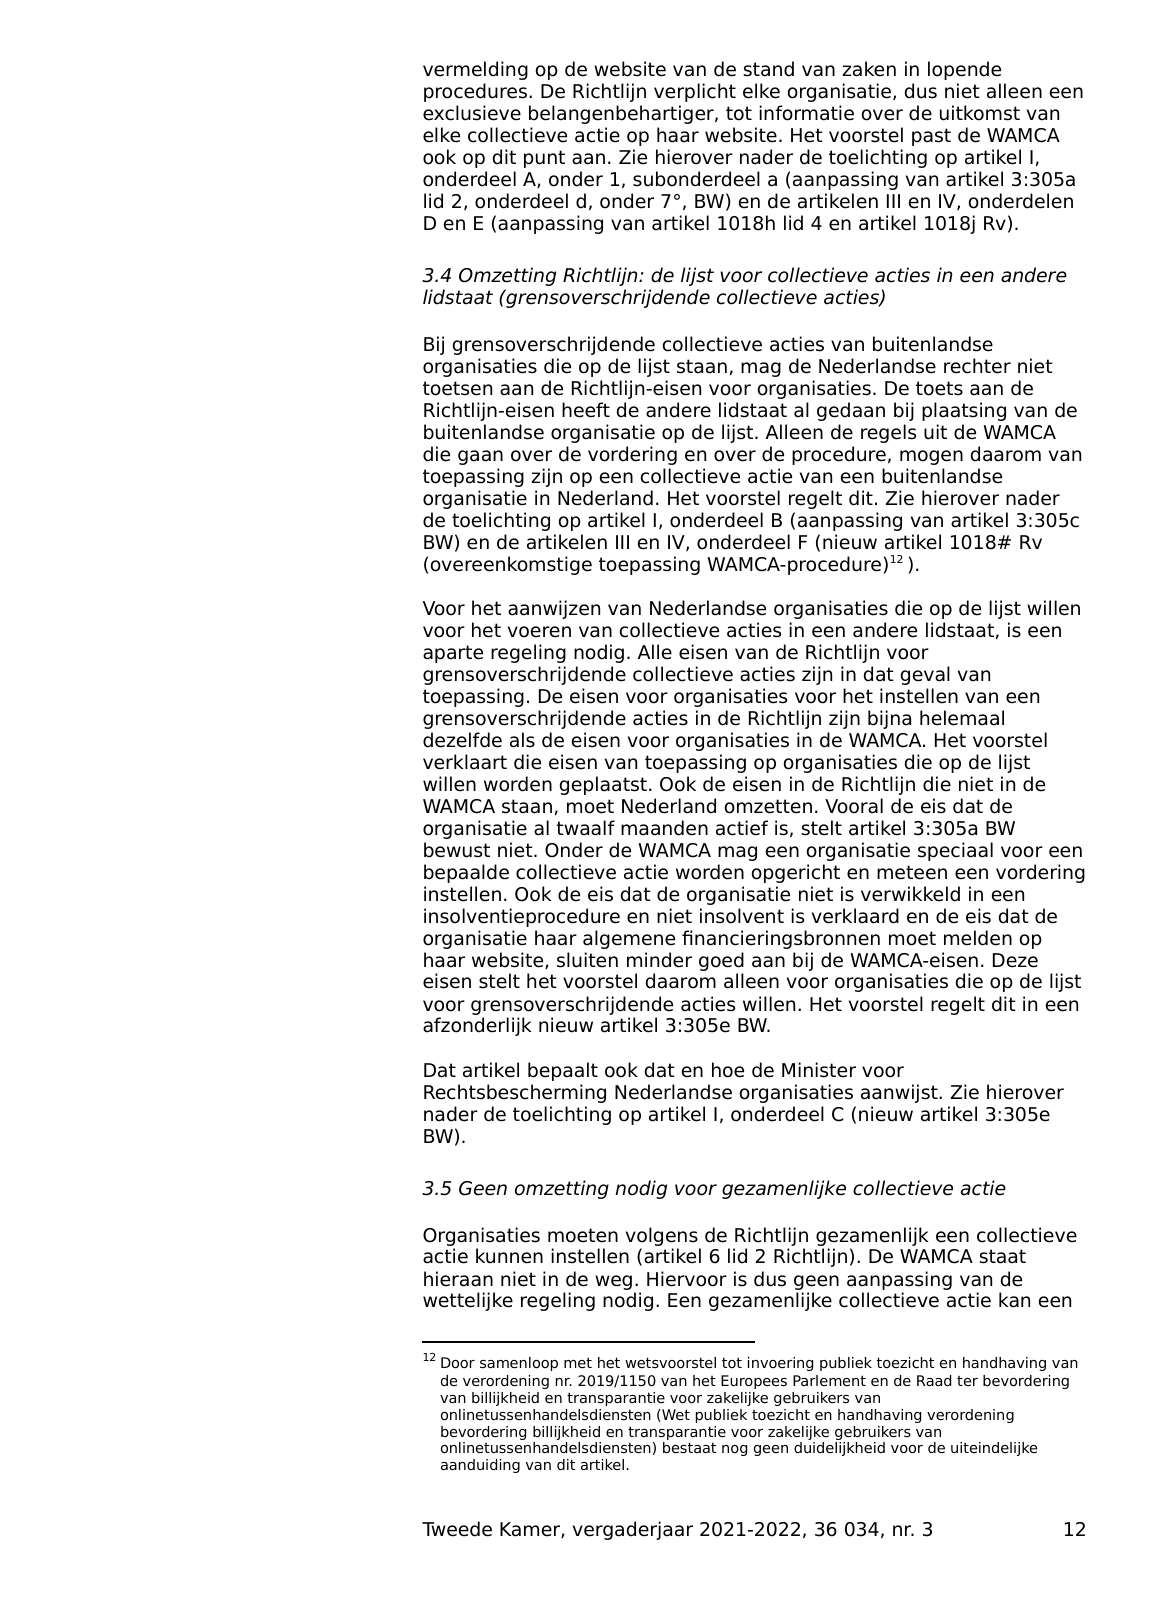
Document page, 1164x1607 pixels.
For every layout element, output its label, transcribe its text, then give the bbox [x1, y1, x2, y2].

text Bij grensoverschrijdende collectieve acties van buitenlandse organisaties die op de lijst staan, mag de Nederlandse rechter niet toetsen aan de Richtlijn-eisen voor organisaties. De toets aan de Richtlijn-eisen heeft de andere lidstaat al gedaan bij plaatsing van de buitenlandse organisatie op de lijst. Alleen de regels uit de WAMCA die gaan over de vordering en over de procedure, mogen daarom van toepassing zijn op een collectieve actie van een buitenlandse organisatie in Nederland. Het voorstel regelt dit. Zie hierover nader de toelichting op artikel I, onderdeel B (aanpassing van artikel 3:305c BW) en de artikelen III en IV, onderdeel F (nieuw artikel 1018# Rv (overeenkomstige toepassing WAMCA-procedure)). [422, 334, 1087, 576]
text Door samenloop met het wetsvoorstel tot invoering publiek toezicht en handhaving van de verordening nr. 2019/1150 van het Europees Parlement en de Raad ter bevordering van billijkheid en transparantie voor zakelijke gebruikers van onlinetussenhandelsdiensten (Wet publiek toezicht en handhaving verordening bevordering billijkheid en transparantie voor zakelijke gebruikers van onlinetussenhandelsdiensten) bestaat nog geen duidelijkheid voor de uiteindelijke aanduiding van dit artikel. [422, 1351, 1087, 1474]
subtitle 3.4 Omzetting Richtlijn: de lijst voor collectieve acties in een andere lidstaat (grensoverschrijdende collectieve acties) [422, 265, 1087, 309]
subtitle 3.5 Geen omzetting nodig voor gezamenlijke collectieve actie [422, 1177, 1087, 1199]
text Dat artikel bepaalt ook dat en hoe de Minister voor Rechtsbescherming Nederlandse organisaties aanwijst. Zie hierover nader de toelichting op artikel I, onderdeel C (nieuw artikel 3:305e BW). [422, 1059, 1087, 1147]
text Voor het aanwijzen van Nederlandse organisaties die op de lijst willen voor het voeren van collectieve acties in een andere lidstaat, is een aparte regeling nodig. Alle eisen van de Richtlijn voor grensoverschrijdende collectieve acties zijn in dat geval van toepassing. De eisen voor organisaties voor het instellen van een grensoverschrijdende acties in de Richtlijn zijn bijna helemaal dezelfde als de eisen voor organisaties in de WAMCA. Het voorstel verklaart die eisen van toepassing op organisaties die op de lijst willen worden geplaatst. Ook de eisen in de Richtlijn die niet in de WAMCA staan, moet Nederland omzetten. Vooral de eis dat de organisatie al twaalf maanden actief is, stelt artikel 3:305a BW bewust niet. Onder de WAMCA mag een organisatie speciaal voor een bepaalde collectieve actie worden opgericht en meteen een vordering instellen. Ook de eis dat de organisatie niet is verwikkeld in een insolventieprocedure en niet insolvent is verklaard en de eis dat de organisatie haar algemene financieringsbronnen moet melden op haar website, sluiten minder goed aan bij de WAMCA-eisen. Deze eisen stelt het voorstel daarom alleen voor organisaties die op de lijst voor grensoverschrijdende acties willen. Het voorstel regelt dit in een afzonderlijk nieuw artikel 3:305e BW. [422, 598, 1087, 1037]
text vermelding op de website van de stand van zaken in lopende procedures. De Richtlijn verplicht elke organisatie, dus niet alleen een exclusieve belangenbehartiger, tot informatie over de uitkomst van elke collectieve actie op haar website. Het voorstel past de WAMCA ook op dit punt aan. Zie hierover nader de toelichting op artikel I, onderdeel A, onder 1, subonderdeel a (aanpassing van artikel 3:305a lid 2, onderdeel d, onder 7°, BW) en de artikelen III en IV, onderdelen D en E (aanpassing van artikel 1018h lid 4 en artikel 1018j Rv). [422, 59, 1087, 235]
text Organisaties moeten volgens de Richtlijn gezamenlijk een collectieve actie kunnen instellen (artikel 6 lid 2 Richtlijn). De WAMCA staat hieraan niet in de weg. Hiervoor is dus geen aanpassing van de wettelijke regeling nodig. Een gezamenlijke collectieve actie kan een [422, 1224, 1087, 1312]
